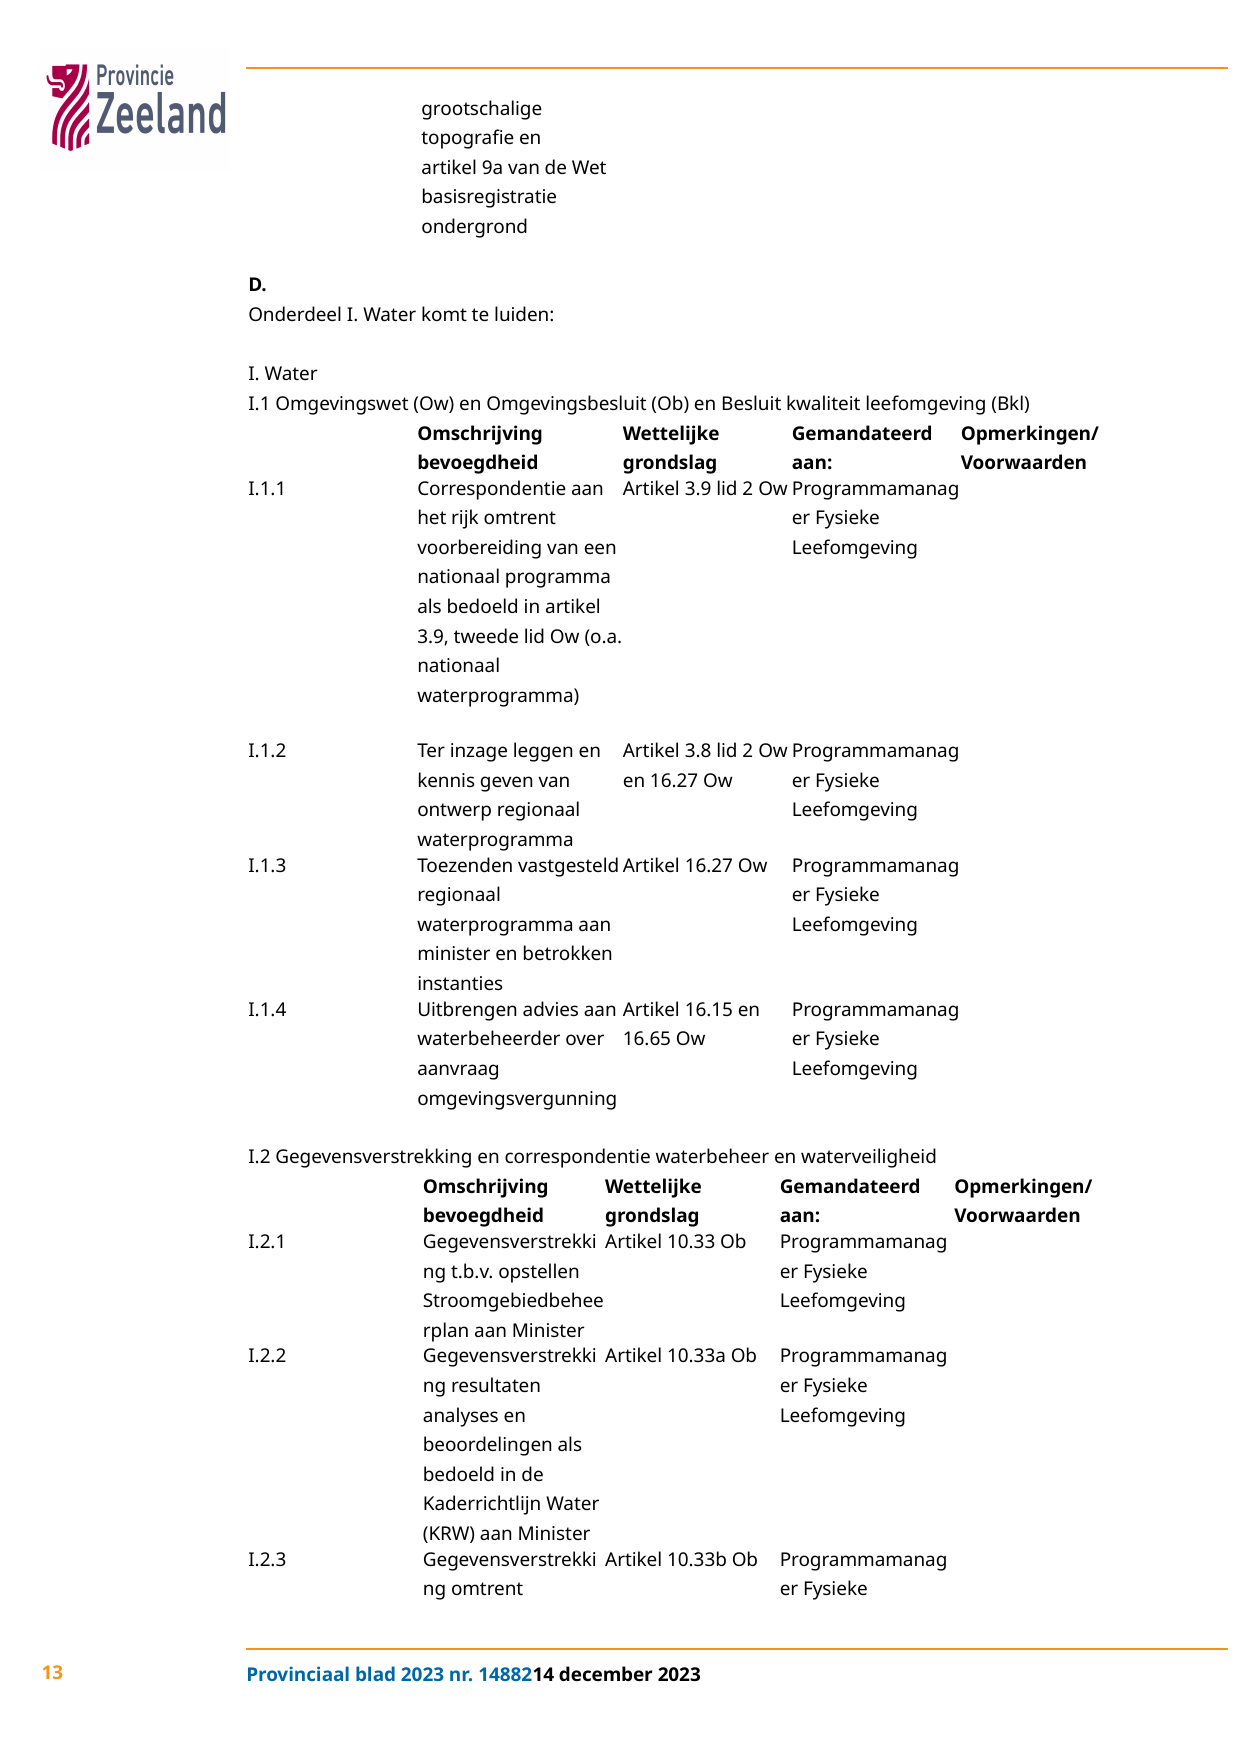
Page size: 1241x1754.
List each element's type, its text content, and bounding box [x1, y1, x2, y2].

table_cell [954, 1343, 1152, 1546]
text Onderdeel I. Water komt te luiden: [248, 301, 1152, 327]
table_cell [961, 475, 1152, 737]
table_cell grootschalige topografie en artikel 9a van de Wet basisregistratie ondergrond [421, 95, 609, 239]
table_cell [961, 852, 1152, 996]
table_header Gemandateerd aan: [780, 1173, 954, 1228]
table_cell I.2.1 [248, 1228, 423, 1343]
table_cell [956, 95, 1152, 239]
table_cell I.1.4 [248, 996, 417, 1110]
table_header Wettelijke grondslag [605, 1173, 779, 1228]
table_cell Toezenden vastgesteld regionaal waterprogramma aan minister en betrokken instanties [417, 852, 623, 996]
table_cell Programmamanager Fysieke Leefomgeving [792, 852, 961, 996]
table_cell [954, 1228, 1152, 1343]
text D. [248, 272, 1152, 297]
table_header Omschrijving bevoegdheid [423, 1173, 605, 1228]
text I.2 Gegevensverstrekking en correspondentie waterbeheer en waterveiligheid [248, 1143, 1152, 1169]
table_cell Programmamanager Fysieke Leefomgeving [792, 475, 961, 737]
table_header Wettelijke grondslag [623, 420, 792, 475]
table_cell I.1.3 [248, 852, 417, 996]
table_header Opmerkingen/Voorwaarden [954, 1173, 1152, 1228]
table_cell Artikel 3.8 lid 2 Ow en 16.27 Ow [623, 738, 792, 852]
table_header [248, 1173, 423, 1228]
table_header [248, 420, 417, 475]
text I.1 Omgevingswet (Ow) en Omgevingsbesluit (Ob) en Besluit kwaliteit leefomgeving (Bkl) [248, 390, 1152, 416]
table_cell Artikel 10.33 Ob [605, 1228, 779, 1343]
table_header Opmerkingen/Voorwaarden [961, 420, 1152, 475]
table_cell [961, 996, 1152, 1110]
table_cell Programmamanager Fysieke Leefomgeving [792, 738, 961, 852]
table_cell Gegevensverstrekking omtrent [423, 1546, 605, 1601]
table_cell Correspondentie aan het rijk omtrent voorbereiding van een nationaal programma als bedoeld in artikel 3.9, tweede lid Ow (o.a. nationaal waterprogramma) [417, 475, 623, 737]
table_cell I.1.1 [248, 475, 417, 737]
text I. Water [248, 360, 1152, 386]
table_cell [954, 1546, 1152, 1601]
table_cell Ter inzage leggen en kennis geven van ontwerp regionaal waterprogramma [417, 738, 623, 852]
picture [41, 47, 231, 172]
table_cell Programmamanager Fysieke Leefomgeving [780, 1343, 954, 1546]
table_cell Programmamanager Fysieke Leefomgeving [792, 996, 961, 1110]
table_cell I.2.3 [248, 1546, 423, 1601]
table_header Gemandateerd aan: [792, 420, 961, 475]
table_cell Programmamanager Fysieke Leefomgeving [780, 1228, 954, 1343]
table_cell Artikel 10.33a Ob [605, 1343, 779, 1546]
table_cell Uitbrengen advies aan waterbeheerder over aanvraag omgevingsvergunning [417, 996, 623, 1110]
table_cell Artikel 10.33b Ob [605, 1546, 779, 1601]
table_cell [961, 738, 1152, 852]
table_cell [783, 95, 956, 239]
table_cell Gegevensverstrekking resultaten analyses en beoordelingen als bedoeld in de Kaderrichtlijn Water (KRW) aan Minister [423, 1343, 605, 1546]
table_cell I.1.2 [248, 738, 417, 852]
table_header Omschrijving bevoegdheid [417, 420, 623, 475]
table_cell [609, 95, 783, 239]
table_cell Artikel 3.9 lid 2 Ow [623, 475, 792, 737]
table_cell Gegevensverstrekking t.b.v. opstellen Stroomgebiedbeheerplan aan Minister [423, 1228, 605, 1343]
table_cell [248, 95, 421, 239]
table_cell Artikel 16.27 Ow [623, 852, 792, 996]
table_cell I.2.2 [248, 1343, 423, 1546]
table_cell Artikel 16.15 en 16.65 Ow [623, 996, 792, 1110]
table_cell Programmamanager Fysieke [780, 1546, 954, 1601]
